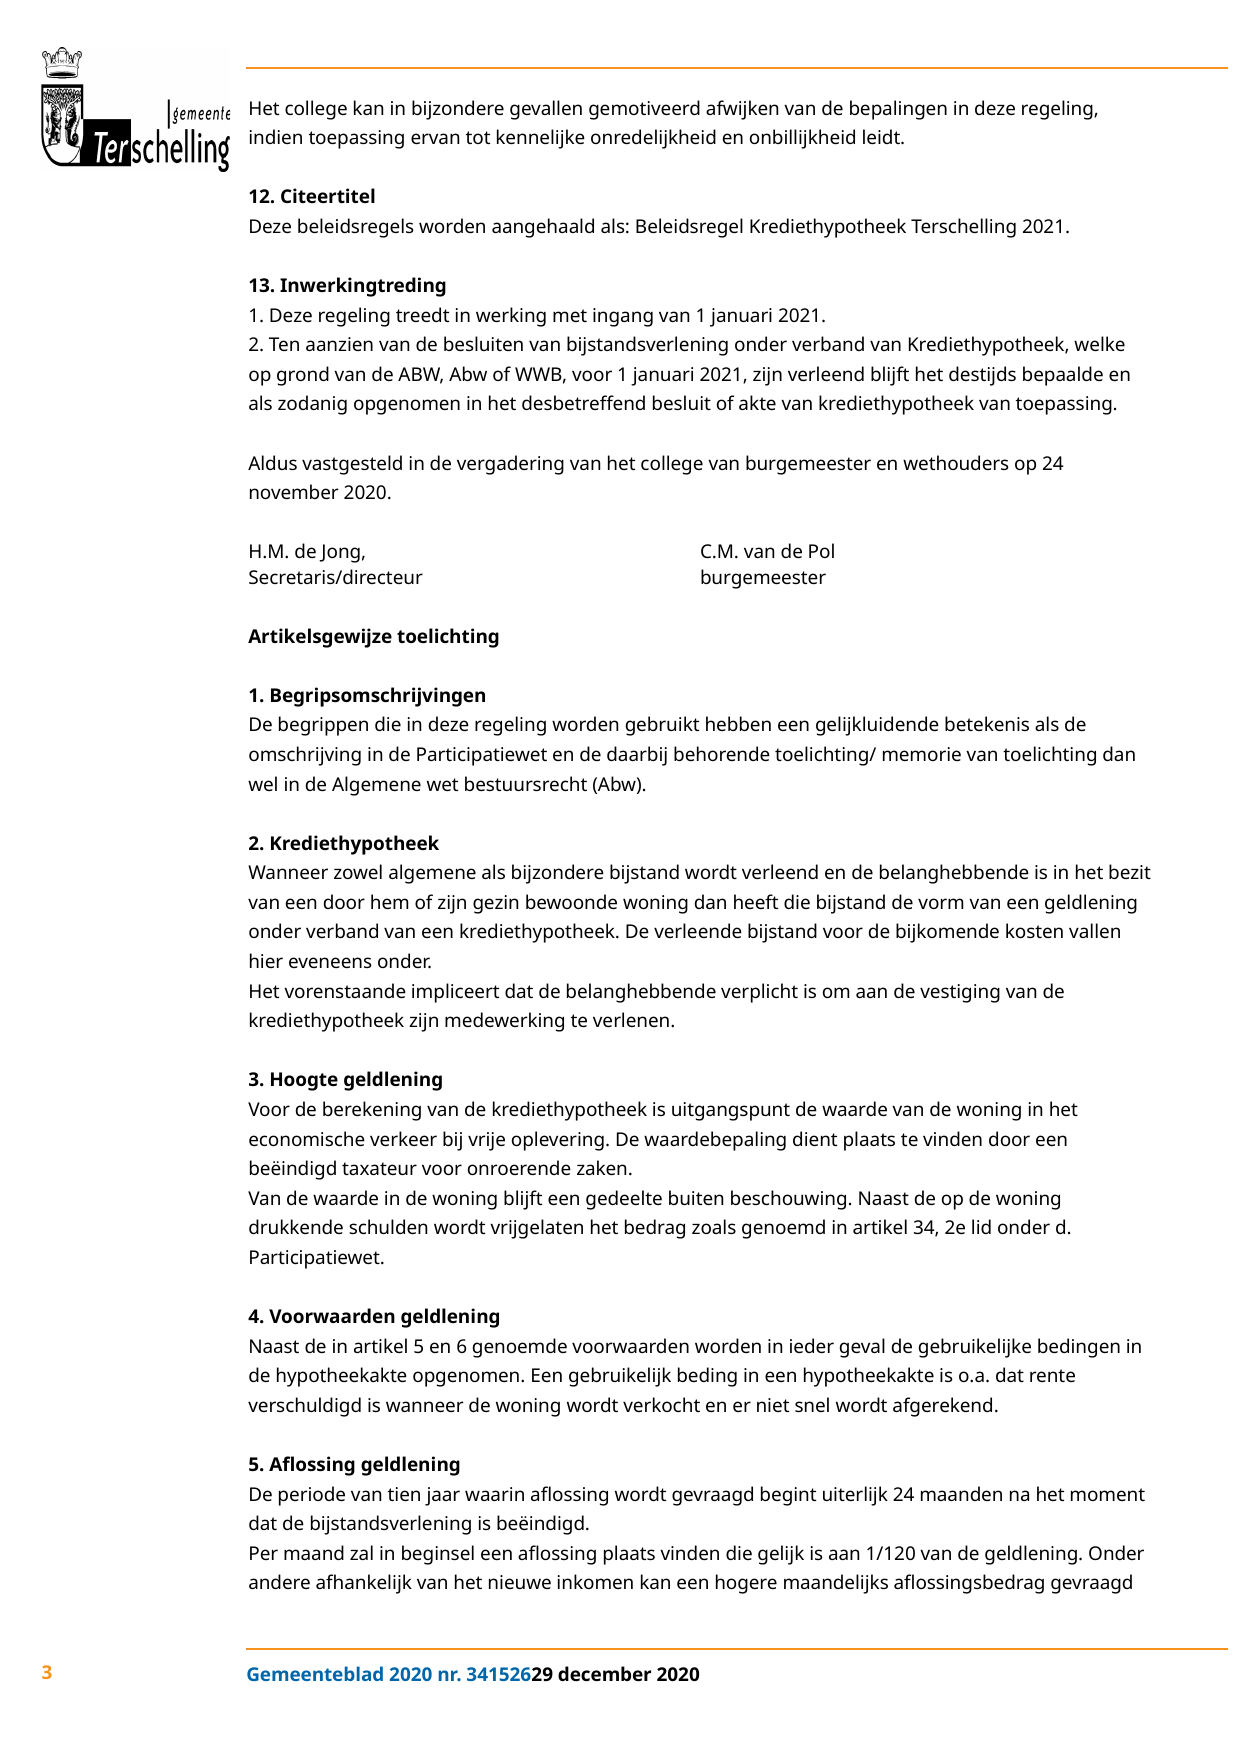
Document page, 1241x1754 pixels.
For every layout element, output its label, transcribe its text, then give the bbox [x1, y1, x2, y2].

text De begrippen die in deze regeling worden gebruikt hebben een gelijkluidende betekenis als de omschrijving in de Participatiewet en de daarbij behorende toelichting/ memorie van toelichting dan wel in de Algemene wet bestuursrecht (Abw). [248, 712, 1152, 797]
text Aldus vastgesteld in de vergadering van het college van burgemeester en wethouders op 24 november 2020. [248, 450, 1152, 505]
text Naast de in artikel 5 en 6 genoemde voorwaarden worden in ieder geval de gebruikelijke bedingen in de hypotheekakte opgenomen. Een gebruikelijk beding in een hypotheekakte is o.a. dat rente verschuldigd is wanneer de woning wordt verkocht en er niet snel wordt afgerekend. [248, 1333, 1152, 1418]
text 5. Aflossing geldlening [248, 1451, 1152, 1477]
text Het vorenstaande impliceert dat de belanghebbende verplicht is om aan de vestiging van de krediethypotheek zijn medewerking te verlenen. [248, 978, 1152, 1033]
picture [41, 47, 231, 172]
table_cell burgemeester [700, 564, 1152, 590]
text Per maand zal in beginsel een aflossing plaats vinden die gelijk is aan 1/120 van de geldlening. Onder andere afhankelijk van het nieuwe inkomen kan een hogere maandelijks aflossingsbedrag gevraagd [248, 1540, 1152, 1595]
text 2. Ten aanzien van de besluiten van bijstandsverlening onder verband van Krediethypotheek, welke op grond van de ABW, Abw of WWB, voor 1 januari 2021, zijn verleend blijft het destijds bepaalde en als zodanig opgenomen in het desbetreffend besluit of akte van krediethypotheek van toepassing. [248, 331, 1152, 416]
text De periode van tien jaar waarin aflossing wordt gevraagd begint uiterlijk 24 maanden na het moment dat de bijstandsverlening is beëindigd. [248, 1481, 1152, 1536]
text 2. Krediethypotheek [248, 830, 1152, 856]
text 4. Voorwaarden geldlening [248, 1303, 1152, 1329]
table_header C.M. van de Pol [700, 539, 1152, 564]
text Wanneer zowel algemene als bijzondere bijstand wordt verleend en de belanghebbende is in het bezit van een door hem of zijn gezin bewoonde woning dan heeft die bijstand de vorm van een geldlening onder verband van een krediethypotheek. De verleende bijstand voor de bijkomende kosten vallen hier eveneens onder. [248, 859, 1152, 974]
text Deze beleidsregels worden aangehaald als: Beleidsregel Krediethypotheek Terschelling 2021. [248, 213, 1152, 239]
text 3. Hoogte geldlening [248, 1067, 1152, 1092]
text Voor de berekening van de krediethypotheek is uitgangspunt de waarde van de woning in het economische verkeer bij vrije oplevering. De waardebepaling dient plaats te vinden door een beëindigd taxateur voor onroerende zaken. [248, 1096, 1152, 1181]
text Artikelsgewijze toelichting [248, 623, 1152, 649]
text 13. Inwerkingtreding [248, 272, 1152, 298]
text 1. Begripsomschrijvingen [248, 682, 1152, 708]
text Van de waarde in de woning blijft een gedeelte buiten beschouwing. Naast de op de woning drukkende schulden wordt vrijgelaten het bedrag zoals genoemd in artikel 34, 2e lid onder d. Participatiewet. [248, 1185, 1152, 1270]
text 12. Citeertitel [248, 183, 1152, 209]
table_cell Secretaris/directeur [248, 564, 700, 590]
text 1. Deze regeling treedt in werking met ingang van 1 januari 2021. [248, 302, 1152, 328]
table_header H.M. de Jong, [248, 539, 700, 564]
text Het college kan in bijzondere gevallen gemotiveerd afwijken van de bepalingen in deze regeling, indien toepassing ervan tot kennelijke onredelijkheid en onbillijkheid leidt. [248, 95, 1152, 150]
